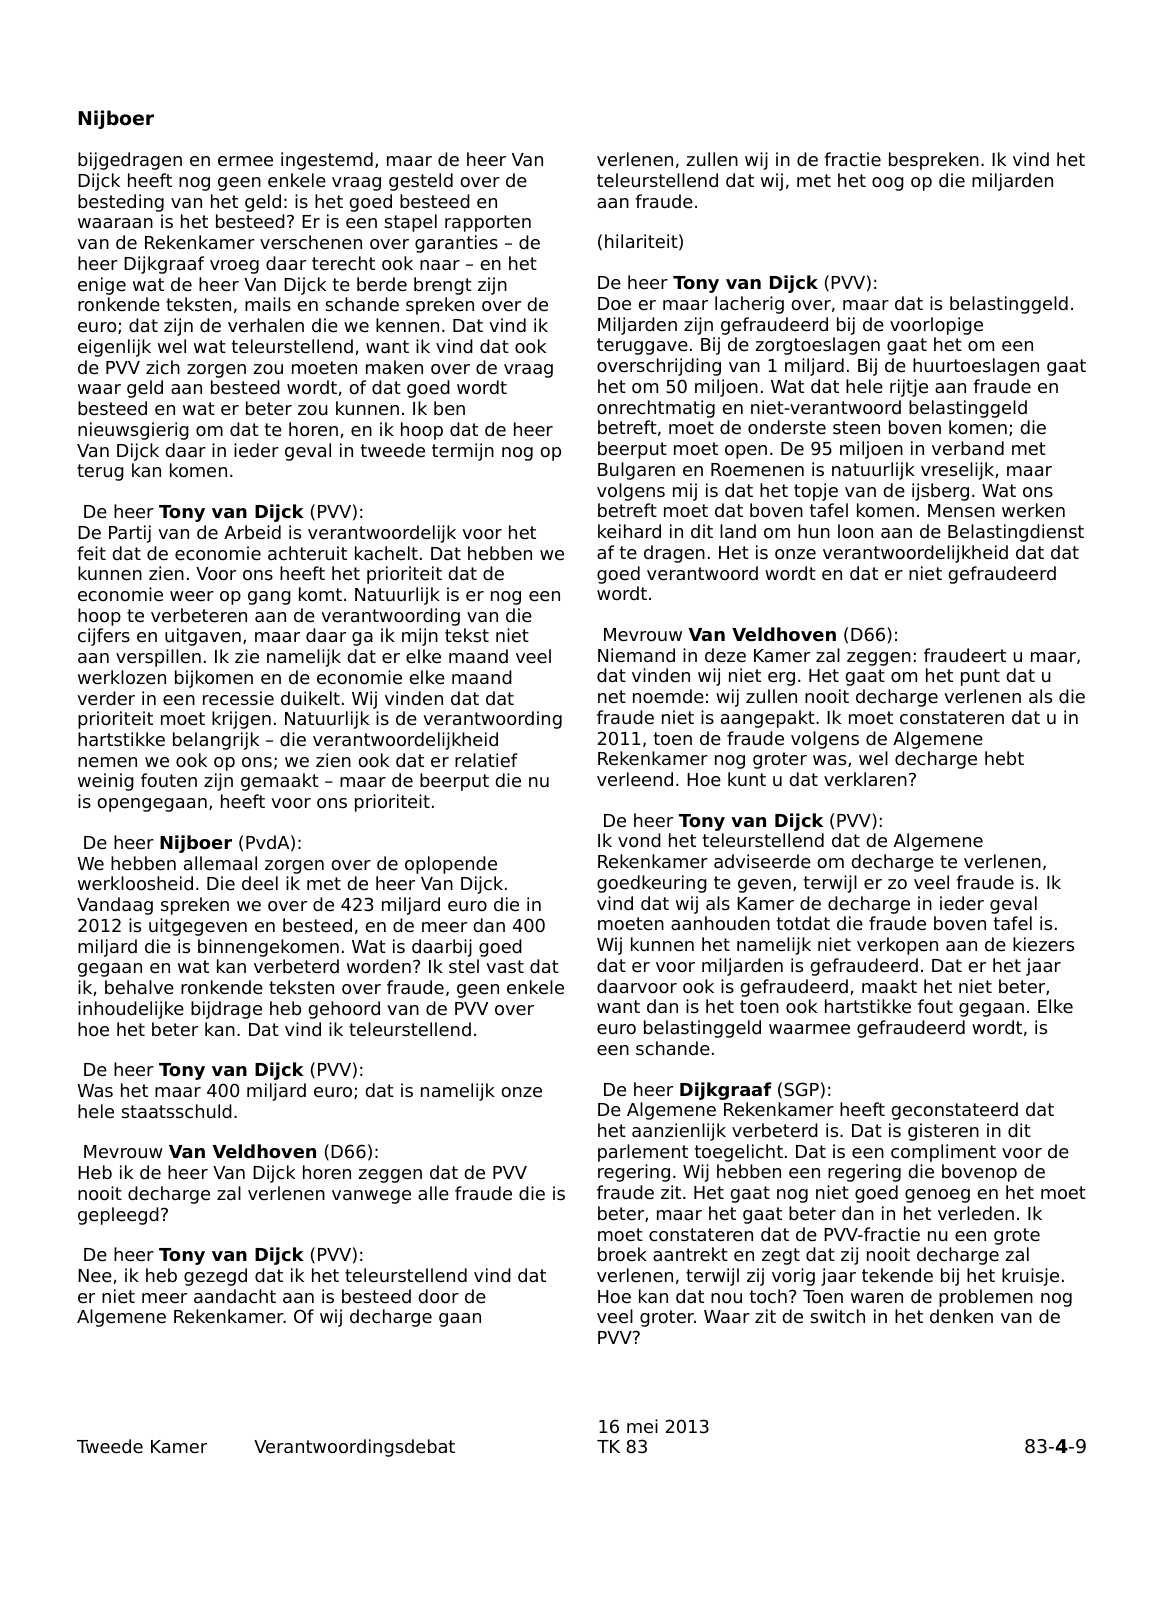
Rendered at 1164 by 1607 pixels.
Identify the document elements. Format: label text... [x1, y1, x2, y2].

text (hilariteit) [596, 232, 1087, 253]
text Heb ik de heer Van Dijck horen zeggen dat de PVV nooit decharge zal verlenen vanwege alle fraude die is gepleegd? [77, 1163, 567, 1225]
text verlenen, zullen wij in de fractie bespreken. Ik vind het teleurstellend dat wij, met het oog op die miljarden aan fraude. [596, 150, 1087, 212]
text De Algemene Rekenkamer heeft geconstateerd dat het aanzienlijk verbeterd is. Dat is gisteren in dit parlement toegelicht. Dat is een compliment voor de regering. Wij hebben een regering die bovenop de fraude zit. Het gaat nog niet goed genoeg en het moet beter, maar het gaat beter dan in het verleden. Ik moet constateren dat de PVV-fractie nu een grote broek aantrekt en zegt dat zij nooit decharge zal verlenen, terwijl zij vorig jaar tekende bij het kruisje. Hoe kan dat nou toch? Toen waren de problemen nog veel groter. Waar zit de switch in het denken van de PVV? [596, 1100, 1087, 1349]
text De heer Tony van Dijck (PVV): [596, 273, 1087, 294]
text Mevrouw Van Veldhoven (D66): [77, 1142, 567, 1163]
text De heer Tony van Dijck (PVV): [77, 1245, 567, 1266]
text De Partij van de Arbeid is verantwoordelijk voor het feit dat de economie achteruit kachelt. Dat hebben we kunnen zien. Voor ons heeft het prioriteit dat de economie weer op gang komt. Natuurlijk is er nog een hoop te verbeteren aan de verantwoording van die cijfers en uitgaven, maar daar ga ik mijn tekst niet aan verspillen. Ik zie namelijk dat er elke maand veel werklozen bijkomen en de economie elke maand verder in een recessie duikelt. Wij vinden dat dat prioriteit moet krijgen. Natuurlijk is de verantwoording hartstikke belangrijk – die verantwoordelijkheid nemen we ook op ons; we zien ook dat er relatief weinig fouten zijn gemaakt – maar de beerput die nu is opengegaan, heeft voor ons prioriteit. [77, 523, 567, 813]
text Mevrouw Van Veldhoven (D66): [596, 625, 1087, 646]
text De heer Nijboer (PvdA): [77, 833, 567, 853]
text De heer Tony van Dijck (PVV): [77, 1060, 567, 1081]
text bijgedragen en ermee ingestemd, maar de heer Van Dijck heeft nog geen enkele vraag gesteld over de besteding van het geld: is het goed besteed en waaraan is het besteed? Er is een stapel rapporten van de Rekenkamer verschenen over garanties – de heer Dijkgraaf vroeg daar terecht ook naar – en het enige wat de heer Van Dijck te berde brengt zijn ronkende teksten, mails en schande spreken over de euro; dat zijn de verhalen die we kennen. Dat vind ik eigenlijk wel wat teleurstellend, want ik vind dat ook de PVV zich zorgen zou moeten maken over de vraag waar geld aan besteed wordt, of dat goed wordt besteed en wat er beter zou kunnen. Ik ben nieuwsgierig om dat te horen, en ik hoop dat de heer Van Dijck daar in ieder geval in tweede termijn nog op terug kan komen. [77, 150, 567, 482]
text We hebben allemaal zorgen over de oplopende werkloosheid. Die deel ik met de heer Van Dijck. Vandaag spreken we over de 423 miljard euro die in 2012 is uitgegeven en besteed, en de meer dan 400 miljard die is binnengekomen. Wat is daarbij goed gegaan en wat kan verbeterd worden? Ik stel vast dat ik, behalve ronkende teksten over fraude, geen enkele inhoudelijke bijdrage heb gehoord van de PVV over hoe het beter kan. Dat vind ik teleurstellend. [77, 853, 567, 1040]
text De heer Tony van Dijck (PVV): [596, 811, 1087, 831]
text De heer Dijkgraaf (SGP): [596, 1079, 1087, 1100]
text Nee, ik heb gezegd dat ik het teleurstellend vind dat er niet meer aandacht aan is besteed door de Algemene Rekenkamer. Of wij decharge gaan [77, 1266, 567, 1328]
text De heer Tony van Dijck (PVV): [77, 502, 567, 523]
text Niemand in deze Kamer zal zeggen: fraudeert u maar, dat vinden wij niet erg. Het gaat om het punt dat u net noemde: wij zullen nooit decharge verlenen als die fraude niet is aangepakt. Ik moet constateren dat u in 2011, toen de fraude volgens de Algemene Rekenkamer nog groter was, wel decharge hebt verleend. Hoe kunt u dat verklaren? [596, 646, 1087, 791]
text Was het maar 400 miljard euro; dat is namelijk onze hele staatsschuld. [77, 1081, 567, 1122]
text Ik vond het teleurstellend dat de Algemene Rekenkamer adviseerde om decharge te verlenen, goedkeuring te geven, terwijl er zo veel fraude is. Ik vind dat wij als Kamer de decharge in ieder geval moeten aanhouden totdat die fraude boven tafel is. Wij kunnen het namelijk niet verkopen aan de kiezers dat er voor miljarden is gefraudeerd. Dat er het jaar daarvoor ook is gefraudeerd, maakt het niet beter, want dan is het toen ook hartstikke fout gegaan. Elke euro belastinggeld waarmee gefraudeerd wordt, is een schande. [596, 831, 1087, 1059]
text Doe er maar lacherig over, maar dat is belastinggeld. Miljarden zijn gefraudeerd bij de voorlopige teruggave. Bij de zorgtoeslagen gaat het om een overschrijding van 1 miljard. Bij de huurtoeslagen gaat het om 50 miljoen. Wat dat hele rijtje aan fraude en onrechtmatig en niet-verantwoord belastinggeld betreft, moet de onderste steen boven komen; die beerput moet open. De 95 miljoen in verband met Bulgaren en Roemenen is natuurlijk vreselijk, maar volgens mij is dat het topje van de ijsberg. Wat ons betreft moet dat boven tafel komen. Mensen werken keihard in dit land om hun loon aan de Belastingdienst af te dragen. Het is onze verantwoordelijkheid dat dat goed verantwoord wordt en dat er niet gefraudeerd wordt. [596, 294, 1087, 605]
